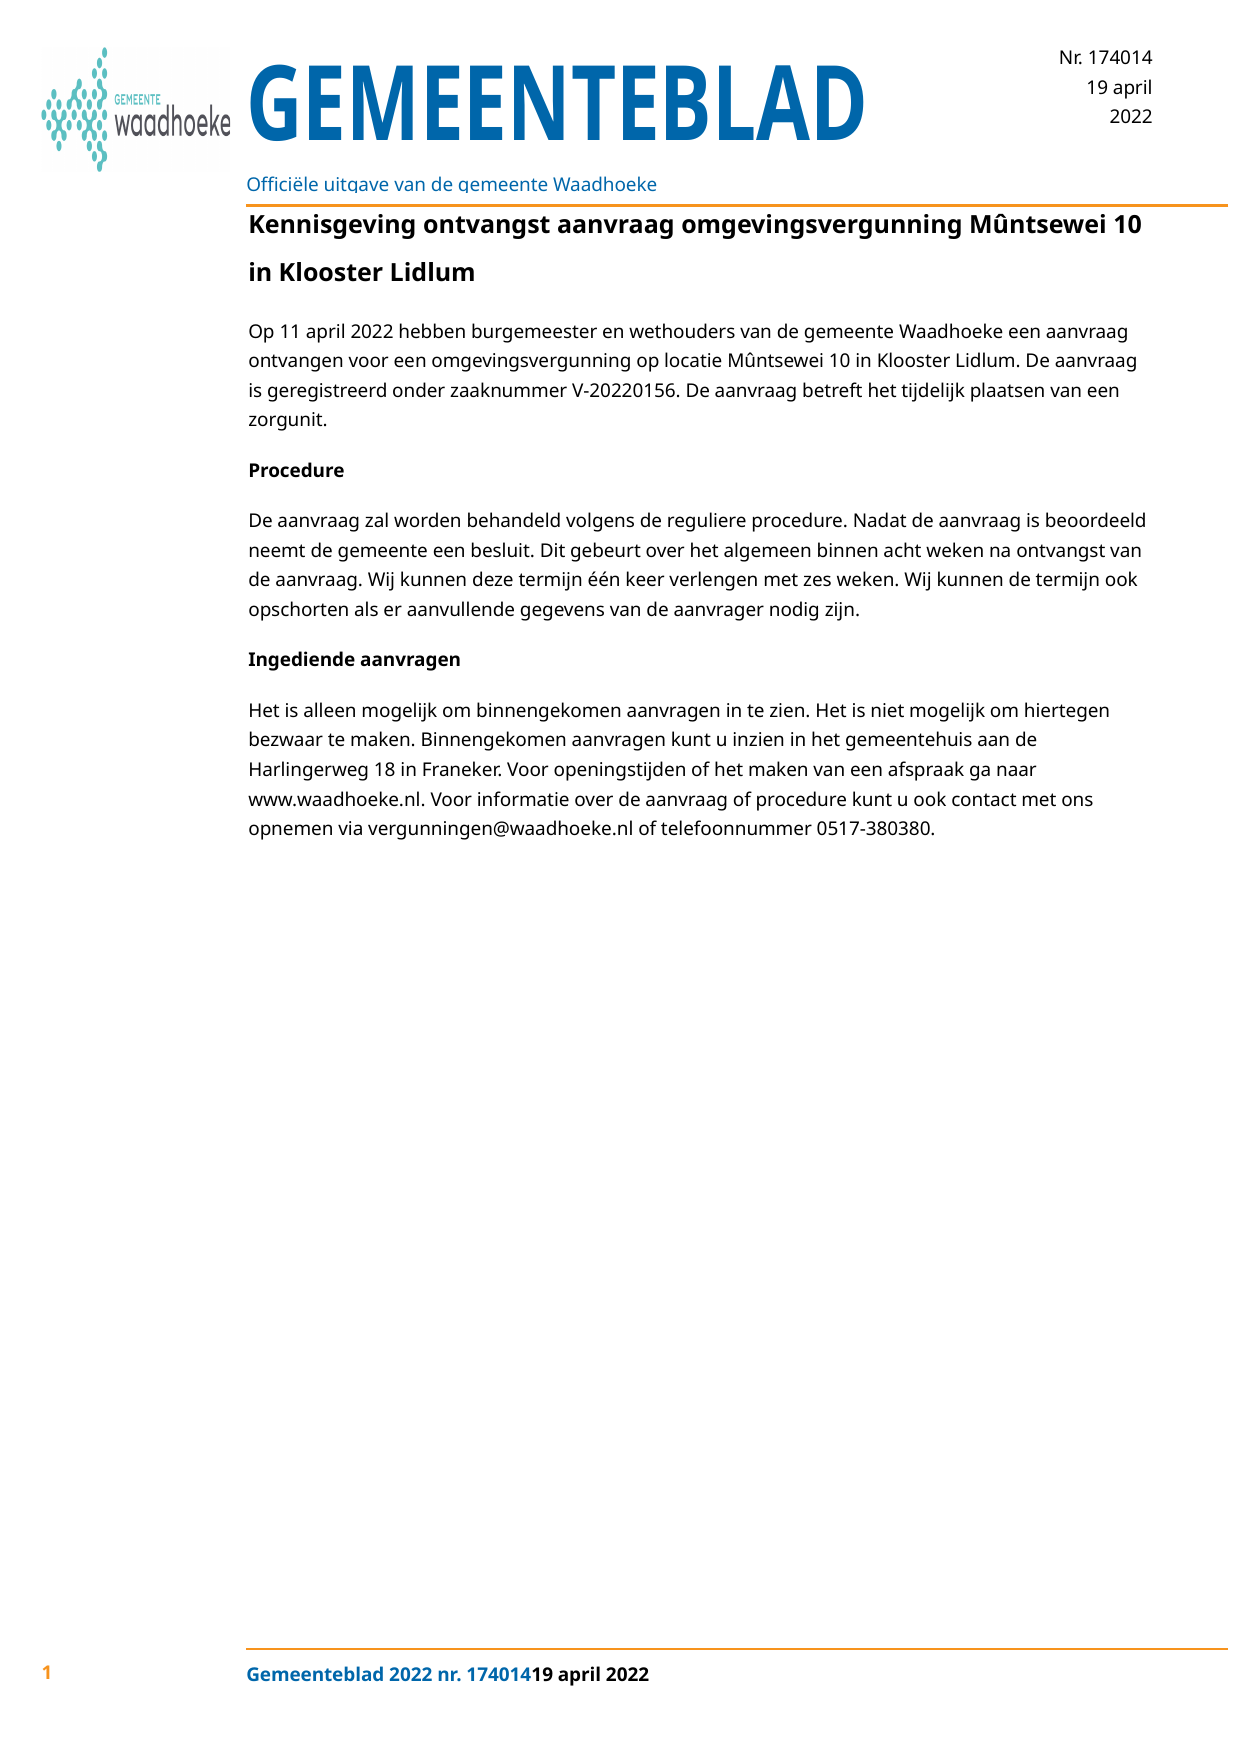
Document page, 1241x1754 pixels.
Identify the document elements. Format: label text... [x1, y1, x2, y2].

text Het is alleen mogelijk om binnengekomen aanvragen in te zien. Het is niet mogelijk om hiertegen bezwaar te maken. Binnengekomen aanvragen kunt u inzien in het gemeentehuis aan de Harlingerweg 18 in Franeker. Voor openingstijden of het maken van een afspraak ga naar www.waadhoeke.nl. Voor informatie over de aanvraag of procedure kunt u ook contact met ons opnemen via vergunningen@waadhoeke.nl of telefoonnummer 0517-380380. [248, 697, 1152, 841]
text Ingediende aanvragen [248, 647, 1152, 672]
text Kennisgeving ontvangst aanvraag omgevingsvergunning Mûntsewei 10 in Klooster Lidlum [248, 207, 1152, 288]
text Procedure [248, 457, 1152, 483]
text Op 11 april 2022 hebben burgemeester en wethouders van de gemeente Waadhoeke een aanvraag ontvangen voor een omgevingsvergunning op locatie Mûntsewei 10 in Klooster Lidlum. De aanvraag is geregistreerd onder zaaknummer V-20220156. De aanvraag betreft het tijdelijk plaatsen van een zorgunit. [248, 318, 1152, 432]
text De aanvraag zal worden behandeld volgens de reguliere procedure. Nadat de aanvraag is beoordeeld neemt de gemeente een besluit. Dit gebeurt over het algemeen binnen acht weken na ontvangst van de aanvraag. Wij kunnen deze termijn één keer verlengen met zes weken. Wij kunnen de termijn ook opschorten als er aanvullende gegevens van de aanvrager nodig zijn. [248, 507, 1152, 622]
picture [41, 47, 231, 172]
